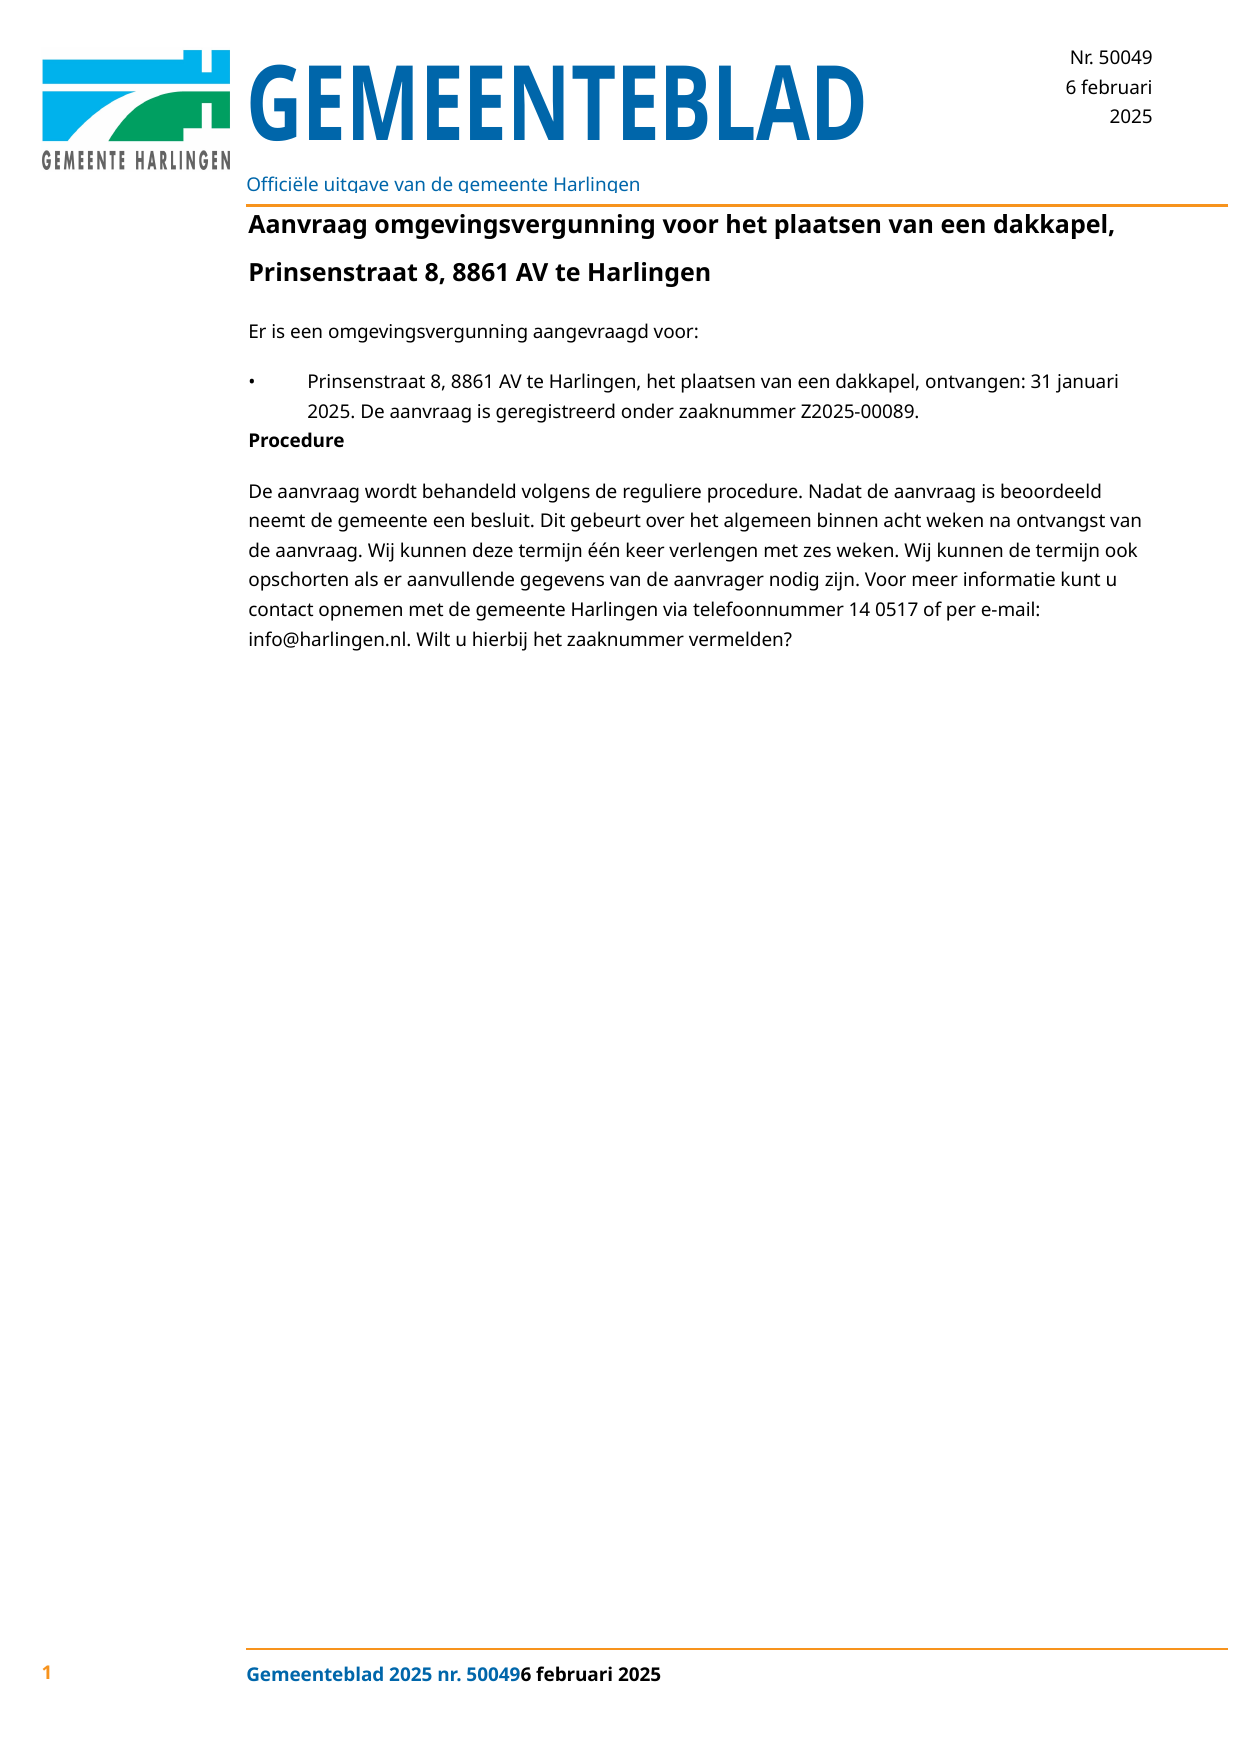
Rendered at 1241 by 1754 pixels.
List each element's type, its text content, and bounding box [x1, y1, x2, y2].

list Prinsenstraat 8, 8861 AV te Harlingen, het plaatsen van een dakkapel, ontvangen: 31 januari 2025. De aanvraag is geregistreerd onder zaaknummer Z2025-00089. [248, 368, 1152, 424]
text Procedure [248, 427, 1152, 453]
picture [41, 47, 231, 172]
text Aanvraag omgevingsvergunning voor het plaatsen van een dakkapel, Prinsenstraat 8, 8861 AV te Harlingen [248, 207, 1152, 288]
text De aanvraag wordt behandeld volgens de reguliere procedure. Nadat de aanvraag is beoordeeld neemt de gemeente een besluit. Dit gebeurt over het algemeen binnen acht weken na ontvangst van de aanvraag. Wij kunnen deze termijn één keer verlengen met zes weken. Wij kunnen de termijn ook opschorten als er aanvullende gegevens van de aanvrager nodig zijn. Voor meer informatie kunt u contact opnemen met de gemeente Harlingen via telefoonnummer 14 0517 of per e-mail: info@harlingen.nl. Wilt u hierbij het zaaknummer vermelden? [248, 478, 1152, 652]
text Er is een omgevingsvergunning aangevraagd voor: [248, 318, 1152, 344]
